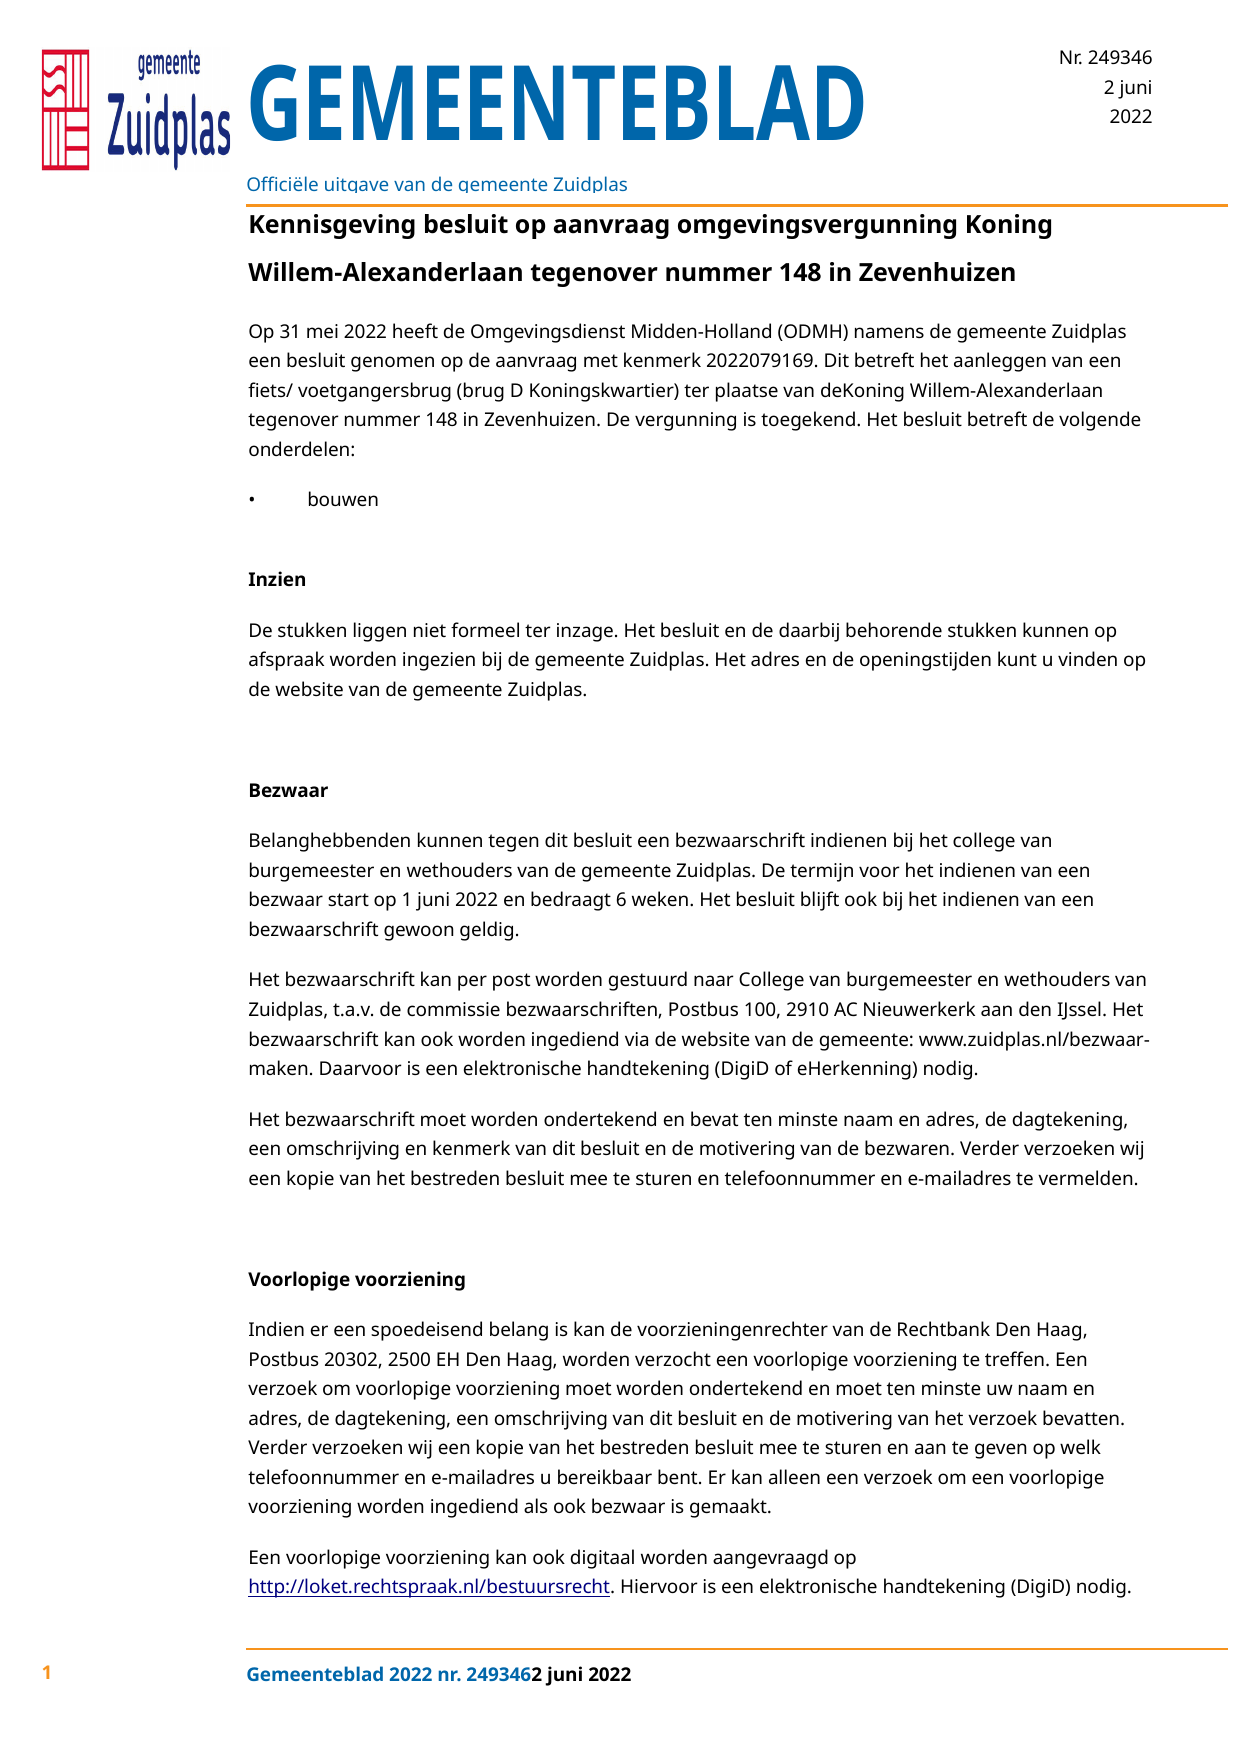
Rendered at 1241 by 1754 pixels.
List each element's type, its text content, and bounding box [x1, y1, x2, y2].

text Een voorlopige voorziening kan ook digitaal worden aangevraagd op http://loket.rechtspraak.nl/bestuursrecht. Hiervoor is een elektronische handtekening (DigiD) nodig. [248, 1544, 1152, 1599]
text Bezwaar [248, 777, 1152, 803]
list bouwen [248, 487, 1152, 512]
text Op 31 mei 2022 heeft de Omgevingsdienst Midden-Holland (ODMH) namens de gemeente Zuidplas een besluit genomen op de aanvraag met kenmerk 2022079169. Dit betreft het aanleggen van een fiets/ voetgangersbrug (brug D Koningskwartier) ter plaatse van deKoning Willem-Alexanderlaan tegenover nummer 148 in Zevenhuizen. De vergunning is toegekend. Het besluit betreft de volgende onderdelen: [248, 318, 1152, 462]
text Het bezwaarschrift kan per post worden gestuurd naar College van burgemeester en wethouders van Zuidplas, t.a.v. de commissie bezwaarschriften, Postbus 100, 2910 AC Nieuwerkerk aan den IJssel. Het bezwaarschrift kan ook worden ingediend via de website van de gemeente: www.zuidplas.nl/bezwaar-maken. Daarvoor is een elektronische handtekening (DigiD of eHerkenning) nodig. [248, 967, 1152, 1081]
picture [41, 47, 231, 172]
text Inzien [248, 567, 1152, 592]
text Belanghebbenden kunnen tegen dit besluit een bezwaarschrift indienen bij het college van burgemeester en wethouders van de gemeente Zuidplas. De termijn voor het indienen van een bezwaar start op 1 juni 2022 en bedraagt 6 weken. Het besluit blijft ook bij het indienen van een bezwaarschrift gewoon geldig. [248, 827, 1152, 942]
text Voorlopige voorziening [248, 1266, 1152, 1292]
text Indien er een spoedeisend belang is kan de voorzieningenrechter van de Rechtbank Den Haag, Postbus 20302, 2500 EH Den Haag, worden verzocht een voorlopige voorziening te treffen. Een verzoek om voorlopige voorziening moet worden ondertekend en moet ten minste uw naam en adres, de dagtekening, een omschrijving van dit besluit en de motivering van het verzoek bevatten. Verder verzoeken wij een kopie van het bestreden besluit mee te sturen en aan te geven op welk telefoonnummer en e-mailadres u bereikbaar bent. Er kan alleen een verzoek om een voorlopige voorziening worden ingediend als ook bezwaar is gemaakt. [248, 1316, 1152, 1519]
text De stukken liggen niet formeel ter inzage. Het besluit en de daarbij behorende stukken kunnen op afspraak worden ingezien bij de gemeente Zuidplas. Het adres en de openingstijden kunt u vinden op de website van de gemeente Zuidplas. [248, 617, 1152, 702]
text Kennisgeving besluit op aanvraag omgevingsvergunning Koning Willem-Alexanderlaan tegenover nummer 148 in Zevenhuizen [248, 207, 1152, 288]
text Het bezwaarschrift moet worden ondertekend en bevat ten minste naam en adres, de dagtekening, een omschrijving en kenmerk van dit besluit en de motivering van de bezwaren. Verder verzoeken wij een kopie van het bestreden besluit mee te sturen en telefoonnummer en e-mailadres te vermelden. [248, 1106, 1152, 1191]
